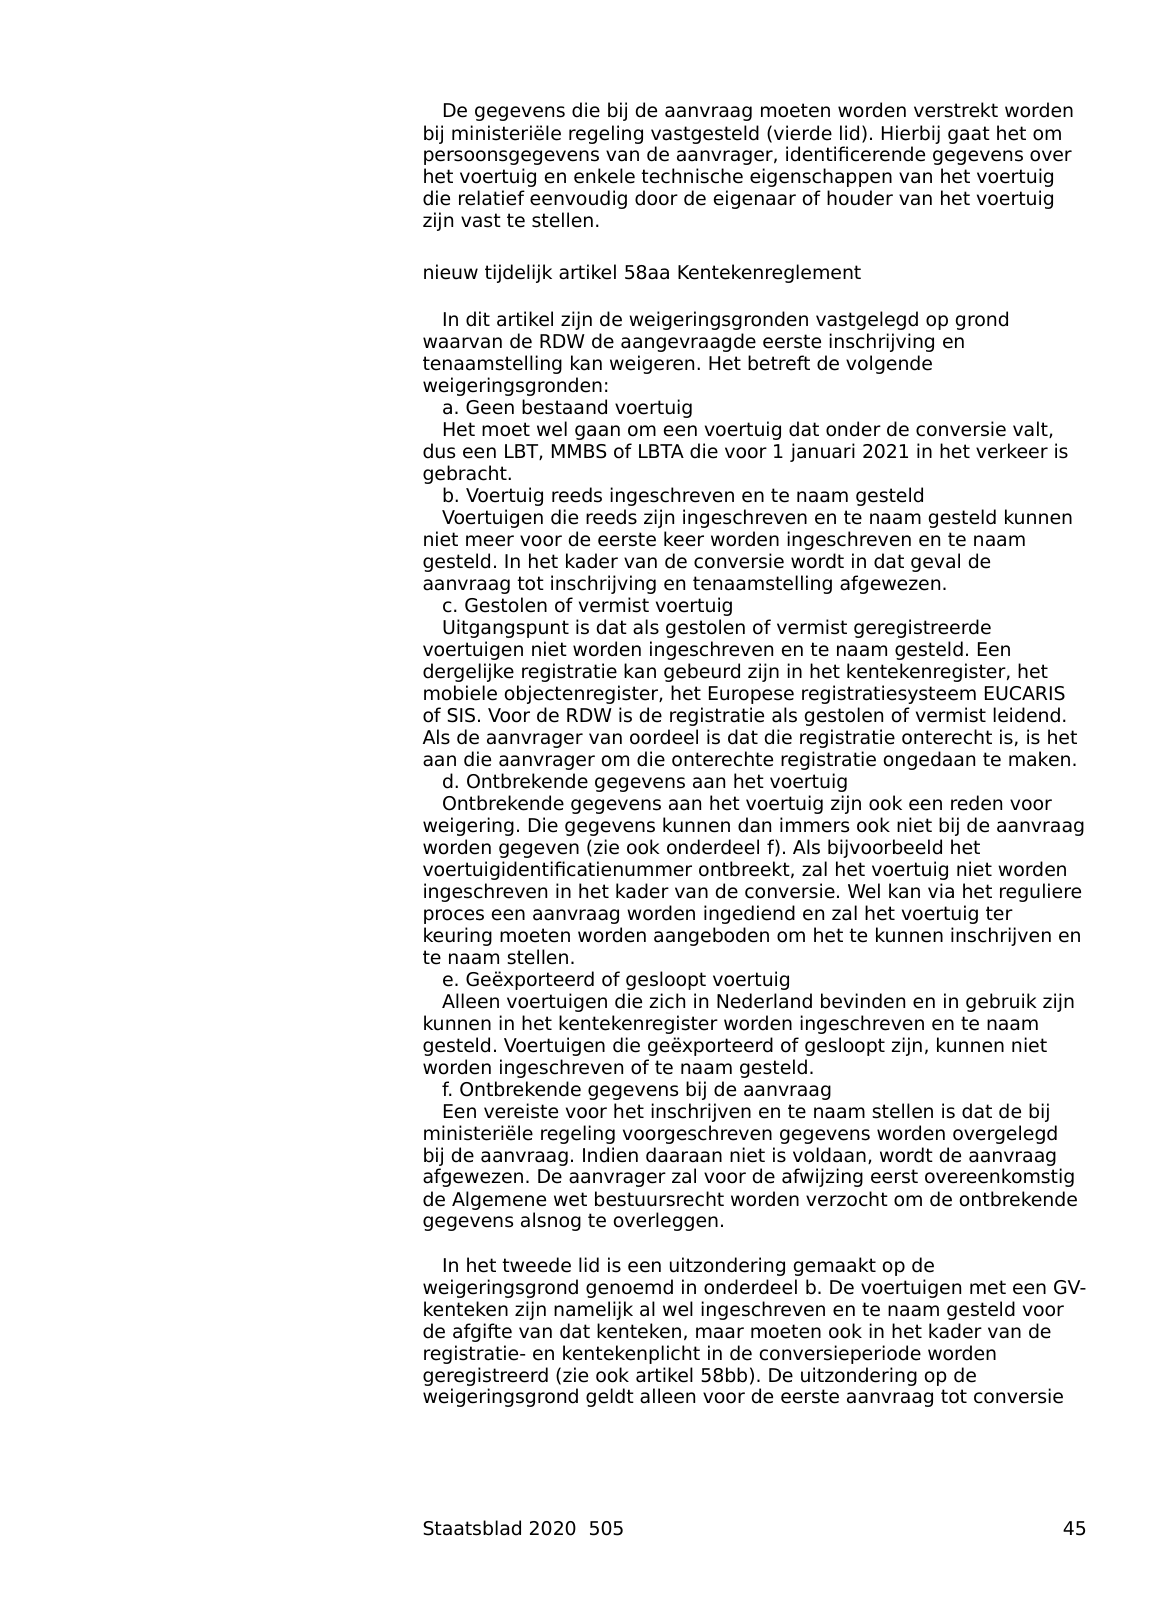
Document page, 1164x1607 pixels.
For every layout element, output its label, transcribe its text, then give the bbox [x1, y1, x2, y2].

text Voertuigen die reeds zijn ingeschreven en te naam gesteld kunnen niet meer voor de eerste keer worden ingeschreven en te naam gesteld. In het kader van de conversie wordt in dat geval de aanvraag tot inschrijving en tenaamstelling afgewezen. [422, 507, 1087, 595]
subtitle nieuw tijdelijk artikel 58aa Kentekenreglement [422, 262, 1087, 284]
text Een vereiste voor het inschrijven en te naam stellen is dat de bij ministeriële regeling voorgeschreven gegevens worden overgelegd bij de aanvraag. Indien daaraan niet is voldaan, wordt de aanvraag afgewezen. De aanvrager zal voor de afwijzing eerst overeenkomstig de Algemene wet bestuursrecht worden verzocht om de ontbrekende gegevens alsnog te overleggen. [422, 1101, 1087, 1232]
text De gegevens die bij de aanvraag moeten worden verstrekt worden bij ministeriële regeling vastgesteld (vierde lid). Hierbij gaat het om persoonsgegevens van de aanvrager, identificerende gegevens over het voertuig en enkele technische eigenschappen van het voertuig die relatief eenvoudig door de eigenaar of houder van het voertuig zijn vast te stellen. [422, 100, 1087, 232]
text Uitgangspunt is dat als gestolen of vermist geregistreerde voertuigen niet worden ingeschreven en te naam gesteld. Een dergelijke registratie kan gebeurd zijn in het kentekenregister, het mobiele objectenregister, het Europese registratiesysteem EUCARIS of SIS. Voor de RDW is de registratie als gestolen of vermist leidend. Als de aanvrager van oordeel is dat die registratie onterecht is, is het aan die aanvrager om die onterechte registratie ongedaan te maken. [422, 617, 1087, 771]
text b. Voertuig reeds ingeschreven en te naam gesteld [422, 485, 1087, 507]
text Alleen voertuigen die zich in Nederland bevinden en in gebruik zijn kunnen in het kentekenregister worden ingeschreven en te naam gesteld. Voertuigen die geëxporteerd of gesloopt zijn, kunnen niet worden ingeschreven of te naam gesteld. [422, 991, 1087, 1078]
text e. Geëxporteerd of gesloopt voertuig [422, 969, 1087, 991]
text a. Geen bestaand voertuig [422, 397, 1087, 419]
text Ontbrekende gegevens aan het voertuig zijn ook een reden voor weigering. Die gegevens kunnen dan immers ook niet bij de aanvraag worden gegeven (zie ook onderdeel f). Als bijvoorbeeld het voertuigidentificatienummer ontbreekt, zal het voertuig niet worden ingeschreven in het kader van de conversie. Wel kan via het reguliere proces een aanvraag worden ingediend en zal het voertuig ter keuring moeten worden aangeboden om het te kunnen inschrijven en te naam stellen. [422, 793, 1087, 969]
text d. Ontbrekende gegevens aan het voertuig [422, 771, 1087, 793]
text In dit artikel zijn de weigeringsgronden vastgelegd op grond waarvan de RDW de aangevraagde eerste inschrijving en tenaamstelling kan weigeren. Het betreft de volgende weigeringsgronden: [422, 309, 1087, 397]
text f. Ontbrekende gegevens bij de aanvraag [422, 1078, 1087, 1101]
text Het moet wel gaan om een voertuig dat onder de conversie valt, dus een LBT, MMBS of LBTA die voor 1 januari 2021 in het verkeer is gebracht. [422, 419, 1087, 485]
text c. Gestolen of vermist voertuig [422, 595, 1087, 617]
text In het tweede lid is een uitzondering gemaakt op de weigeringsgrond genoemd in onderdeel b. De voertuigen met een GV-kenteken zijn namelijk al wel ingeschreven en te naam gesteld voor de afgifte van dat kenteken, maar moeten ook in het kader van de registratie- en kentekenplicht in de conversieperiode worden geregistreerd (zie ook artikel 58bb). De uitzondering op de weigeringsgrond geldt alleen voor de eerste aanvraag tot conversie [422, 1254, 1087, 1408]
